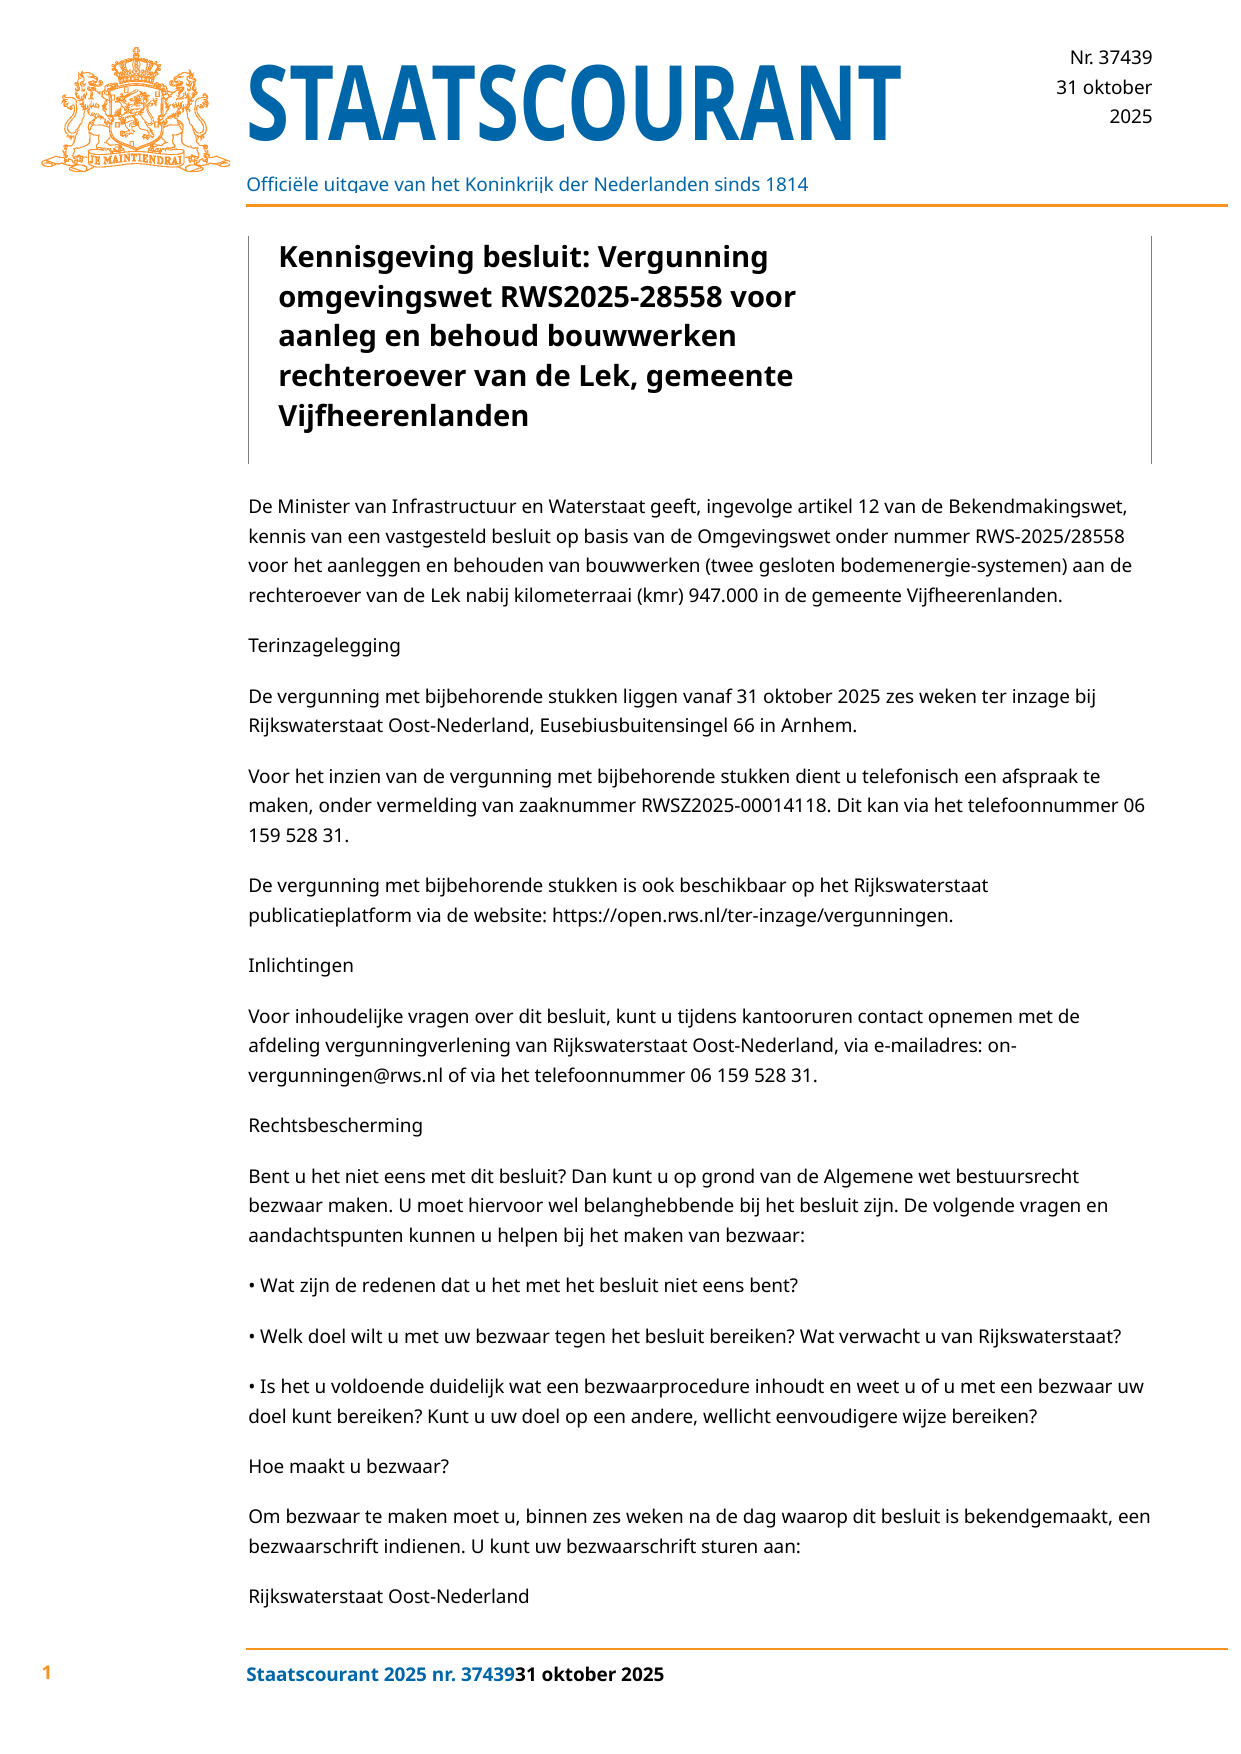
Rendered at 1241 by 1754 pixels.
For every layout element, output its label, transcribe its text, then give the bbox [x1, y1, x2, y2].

text De vergunning met bijbehorende stukken liggen vanaf 31 oktober 2025 zes weken ter inzage bij Rijkswaterstaat Oost-Nederland, Eusebiusbuitensingel 66 in Arnhem. [248, 683, 1152, 738]
text • Wat zijn de redenen dat u het met het besluit niet eens bent? [248, 1272, 1152, 1298]
text Terinzagelegging [248, 632, 1152, 658]
text • Welk doel wilt u met uw bezwaar tegen het besluit bereiken? Wat verwacht u van Rijkswaterstaat? [248, 1323, 1152, 1349]
table_header [850, 414, 1151, 464]
text De vergunning met bijbehorende stukken is ook beschikbaar op het Rijkswaterstaat publicatieplatform via de website: https://open.rws.nl/ter-inzage/vergunningen. [248, 872, 1152, 928]
text Voor inhoudelijke vragen over dit besluit, kunt u tijdens kantooruren contact opnemen met de afdeling vergunningverlening van Rijkswaterstaat Oost-Nederland, via e-mailadres: on-vergunningen@rws.nl of via het telefoonnummer 06 159 528 31. [248, 1003, 1152, 1088]
table_header [1090, 236, 1151, 413]
text Inlichtingen [248, 952, 1152, 978]
text Bent u het niet eens met dit besluit? Dan kunt u op grond van de Algemene wet bestuursrecht bezwaar maken. U moet hiervoor wel belanghebbende bij het besluit zijn. De volgende vragen en aandachtspunten kunnen u helpen bij het maken van bezwaar: [248, 1163, 1152, 1248]
text Hoe maakt u bezwaar? [248, 1453, 1152, 1479]
text Rechtsbescherming [248, 1112, 1152, 1138]
table_header Kennisgeving besluit: Vergunning omgevingswet RWS2025-28558 voor aanleg en behoud bouwwerken rechteroever van de Lek, gemeente Vijfheerenlanden [249, 236, 850, 464]
picture [912, 236, 1090, 414]
table_header [850, 236, 912, 413]
text • Is het u voldoende duidelijk wat een bezwaarprocedure inhoudt en weet u of u met een bezwaar uw doel kunt bereiken? Kunt u uw doel op een andere, wellicht eenvoudigere wijze bereiken? [248, 1373, 1152, 1429]
text Voor het inzien van de vergunning met bijbehorende stukken dient u telefonisch een afspraak te maken, onder vermelding van zaaknummer RWSZ2025-00014118. Dit kan via het telefoonnummer 06 159 528 31. [248, 763, 1152, 848]
text De Minister van Infrastructuur en Waterstaat geeft, ingevolge artikel 12 van de Bekendmakingswet, kennis van een vastgesteld besluit op basis van de Omgevingswet onder nummer RWS-2025/28558 voor het aanleggen en behouden van bouwwerken (twee gesloten bodemenergie-systemen) aan de rechteroever van de Lek nabij kilometerraai (kmr) 947.000 in de gemeente Vijfheerenlanden. [248, 493, 1152, 608]
text Om bezwaar te maken moet u, binnen zes weken na de dag waarop dit besluit is bekendgemaakt, een bezwaarschrift indienen. U kunt uw bezwaarschrift sturen aan: [248, 1504, 1152, 1559]
text Rijkswaterstaat Oost-Nederland [248, 1584, 1152, 1609]
picture [41, 47, 231, 172]
